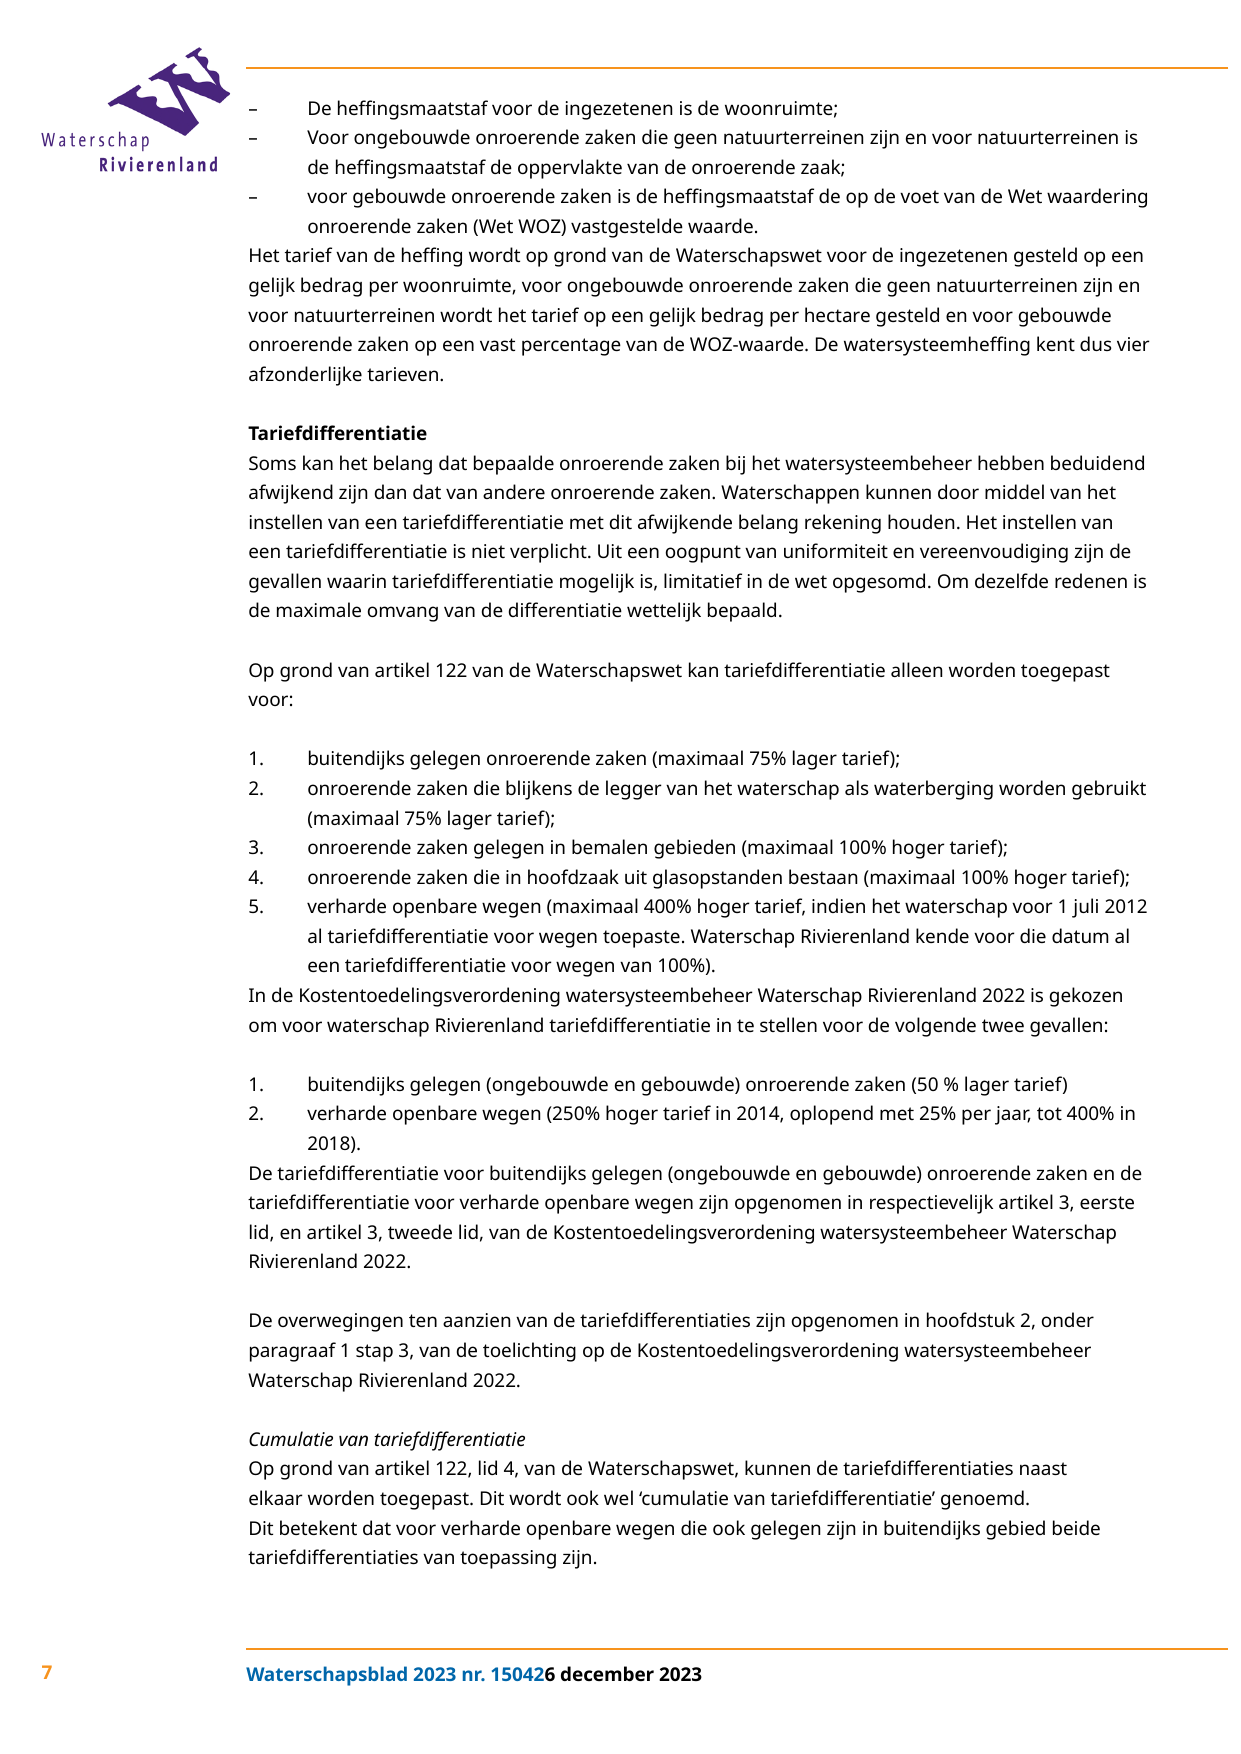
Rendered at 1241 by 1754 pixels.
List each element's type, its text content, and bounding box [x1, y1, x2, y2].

text Het tarief van de heffing wordt op grond van de Waterschapswet voor de ingezetenen gesteld op een gelijk bedrag per woonruimte, voor ongebouwde onroerende zaken die geen natuurterreinen zijn en voor natuurterreinen wordt het tarief op een gelijk bedrag per hectare gesteld en voor gebouwde onroerende zaken op een vast percentage van de WOZ-waarde. De watersysteemheffing kent dus vier afzonderlijke tarieven. [248, 243, 1152, 387]
text Dit betekent dat voor verharde openbare wegen die ook gelegen zijn in buitendijks gebied beide tariefdifferentiaties van toepassing zijn. [248, 1515, 1152, 1570]
text De overwegingen ten aanzien van de tariefdifferentiaties zijn opgenomen in hoofdstuk 2, onder paragraaf 1 stap 3, van de toelichting op de Kostentoedelingsverordening watersysteembeheer Waterschap Rivierenland 2022. [248, 1308, 1152, 1393]
list onroerende zaken die blijkens de legger van het waterschap als waterberging worden gebruikt (maximaal 75% lager tarief); [248, 775, 1152, 831]
text Soms kan het belang dat bepaalde onroerende zaken bij het watersysteembeheer hebben beduidend afwijkend zijn dan dat van andere onroerende zaken. Waterschappen kunnen door middel van het instellen van een tariefdifferentiatie met dit afwijkende belang rekening houden. Het instellen van een tariefdifferentiatie is niet verplicht. Uit een oogpunt van uniformiteit en vereenvoudiging zijn de gevallen waarin tariefdifferentiatie mogelijk is, limitatief in de wet opgesomd. Om dezelfde redenen is de maximale omvang van de differentiatie wettelijk bepaald. [248, 450, 1152, 623]
list verharde openbare wegen (250% hoger tarief in 2014, oplopend met 25% per jaar, tot 400% in 2018). [248, 1101, 1152, 1156]
list voor gebouwde onroerende zaken is de heffingsmaatstaf de op de voet van de Wet waardering onroerende zaken (Wet WOZ) vastgestelde waarde. [248, 183, 1152, 239]
text De tariefdifferentiatie voor buitendijks gelegen (ongebouwde en gebouwde) onroerende zaken en de tariefdifferentiatie voor verharde openbare wegen zijn opgenomen in respectievelijk artikel 3, eerste lid, en artikel 3, tweede lid, van de Kostentoedelingsverordening watersysteembeheer Waterschap Rivierenland 2022. [248, 1160, 1152, 1274]
picture [41, 47, 231, 172]
text Tariefdifferentiatie [248, 420, 1152, 446]
text Cumulatie van tariefdifferentiatie [248, 1426, 1152, 1452]
list buitendijks gelegen onroerende zaken (maximaal 75% lager tarief); [248, 746, 1152, 771]
list buitendijks gelegen (ongebouwde en gebouwde) onroerende zaken (50 % lager tarief) [248, 1071, 1152, 1097]
list onroerende zaken die in hoofdzaak uit glasopstanden bestaan (maximaal 100% hoger tarief); [248, 864, 1152, 890]
list Voor ongebouwde onroerende zaken die geen natuurterreinen zijn en voor natuurterreinen is de heffingsmaatstaf de oppervlakte van de onroerende zaak; [248, 124, 1152, 180]
list verharde openbare wegen (maximaal 400% hoger tarief, indien het waterschap voor 1 juli 2012 al tariefdifferentiatie voor wegen toepaste. Waterschap Rivierenland kende voor die datum al een tariefdifferentiatie voor wegen van 100%). [248, 893, 1152, 978]
text Op grond van artikel 122 van de Waterschapswet kan tariefdifferentiatie alleen worden toegepast voor: [248, 657, 1152, 712]
list onroerende zaken gelegen in bemalen gebieden (maximaal 100% hoger tarief); [248, 834, 1152, 860]
list De heffingsmaatstaf voor de ingezetenen is de woonruimte; [248, 95, 1152, 121]
text elkaar worden toegepast. Dit wordt ook wel ‘cumulatie van tariefdifferentiatie’ genoemd. [248, 1485, 1152, 1511]
text Op grond van artikel 122, lid 4, van de Waterschapswet, kunnen de tariefdifferentiaties naast [248, 1456, 1152, 1481]
text In de Kostentoedelingsverordening watersysteembeheer Waterschap Rivierenland 2022 is gekozen om voor waterschap Rivierenland tariefdifferentiatie in te stellen voor de volgende twee gevallen: [248, 982, 1152, 1038]
